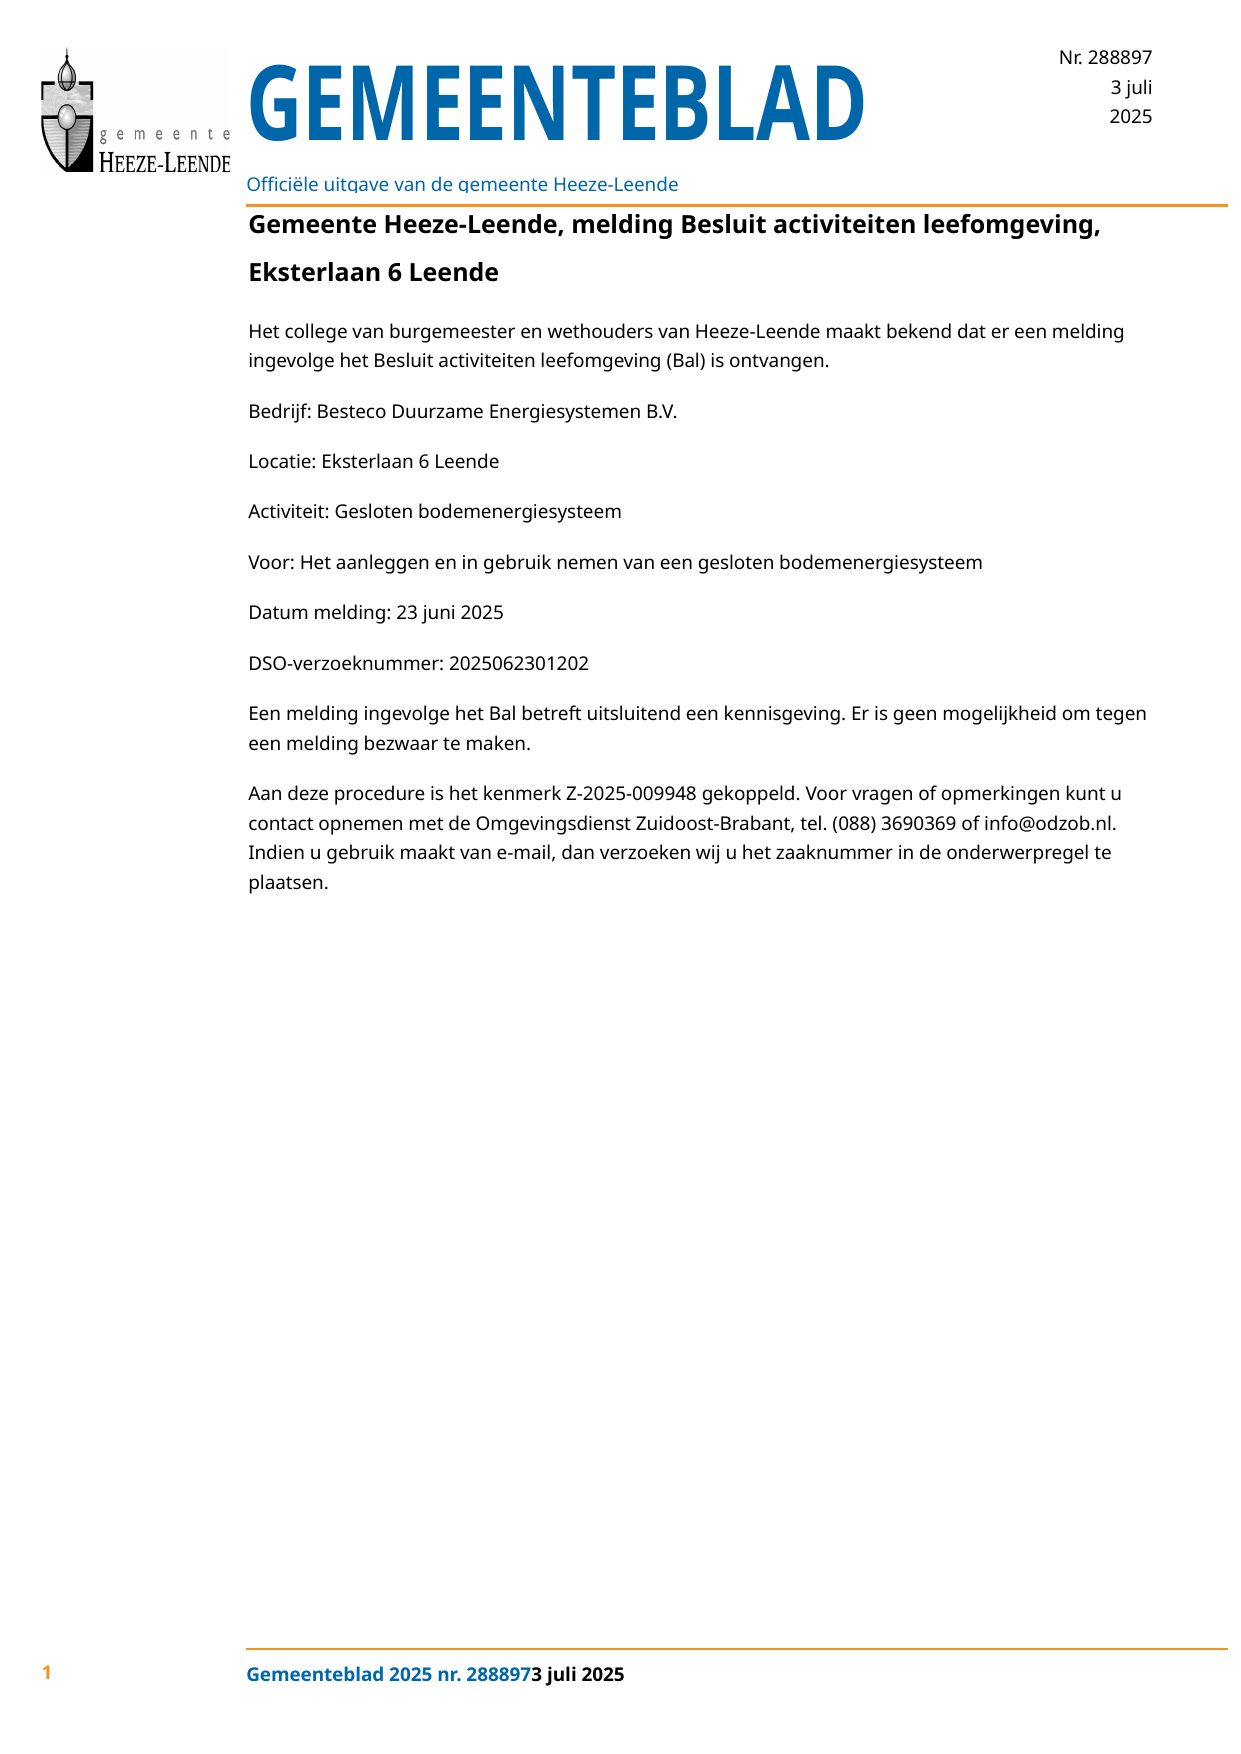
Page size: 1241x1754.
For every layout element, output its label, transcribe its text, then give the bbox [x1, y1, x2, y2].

text Locatie: Eksterlaan 6 Leende [248, 448, 1152, 474]
text Bedrijf: Besteco Duurzame Energiesystemen B.V. [248, 398, 1152, 424]
picture [41, 47, 231, 172]
text Voor: Het aanleggen en in gebruik nemen van een gesloten bodemenergiesysteem [248, 549, 1152, 575]
text Gemeente Heeze-Leende, melding Besluit activiteiten leefomgeving, Eksterlaan 6 Leende [248, 207, 1152, 288]
text Activiteit: Gesloten bodemenergiesysteem [248, 499, 1152, 524]
text Datum melding: 23 juni 2025 [248, 599, 1152, 625]
text DSO-verzoeknummer: 2025062301202 [248, 650, 1152, 676]
text Aan deze procedure is het kenmerk Z-2025-009948 gekoppeld. Voor vragen of opmerkingen kunt u contact opnemen met de Omgevingsdienst Zuidoost-Brabant, tel. (088) 3690369 of info@odzob.nl. Indien u gebruik maakt van e-mail, dan verzoeken wij u het zaaknummer in de onderwerpregel te plaatsen. [248, 780, 1152, 895]
text Een melding ingevolge het Bal betreft uitsluitend een kennisgeving. Er is geen mogelijkheid om tegen een melding bezwaar te maken. [248, 700, 1152, 756]
text Het college van burgemeester en wethouders van Heeze-Leende maakt bekend dat er een melding ingevolge het Besluit activiteiten leefomgeving (Bal) is ontvangen. [248, 318, 1152, 373]
